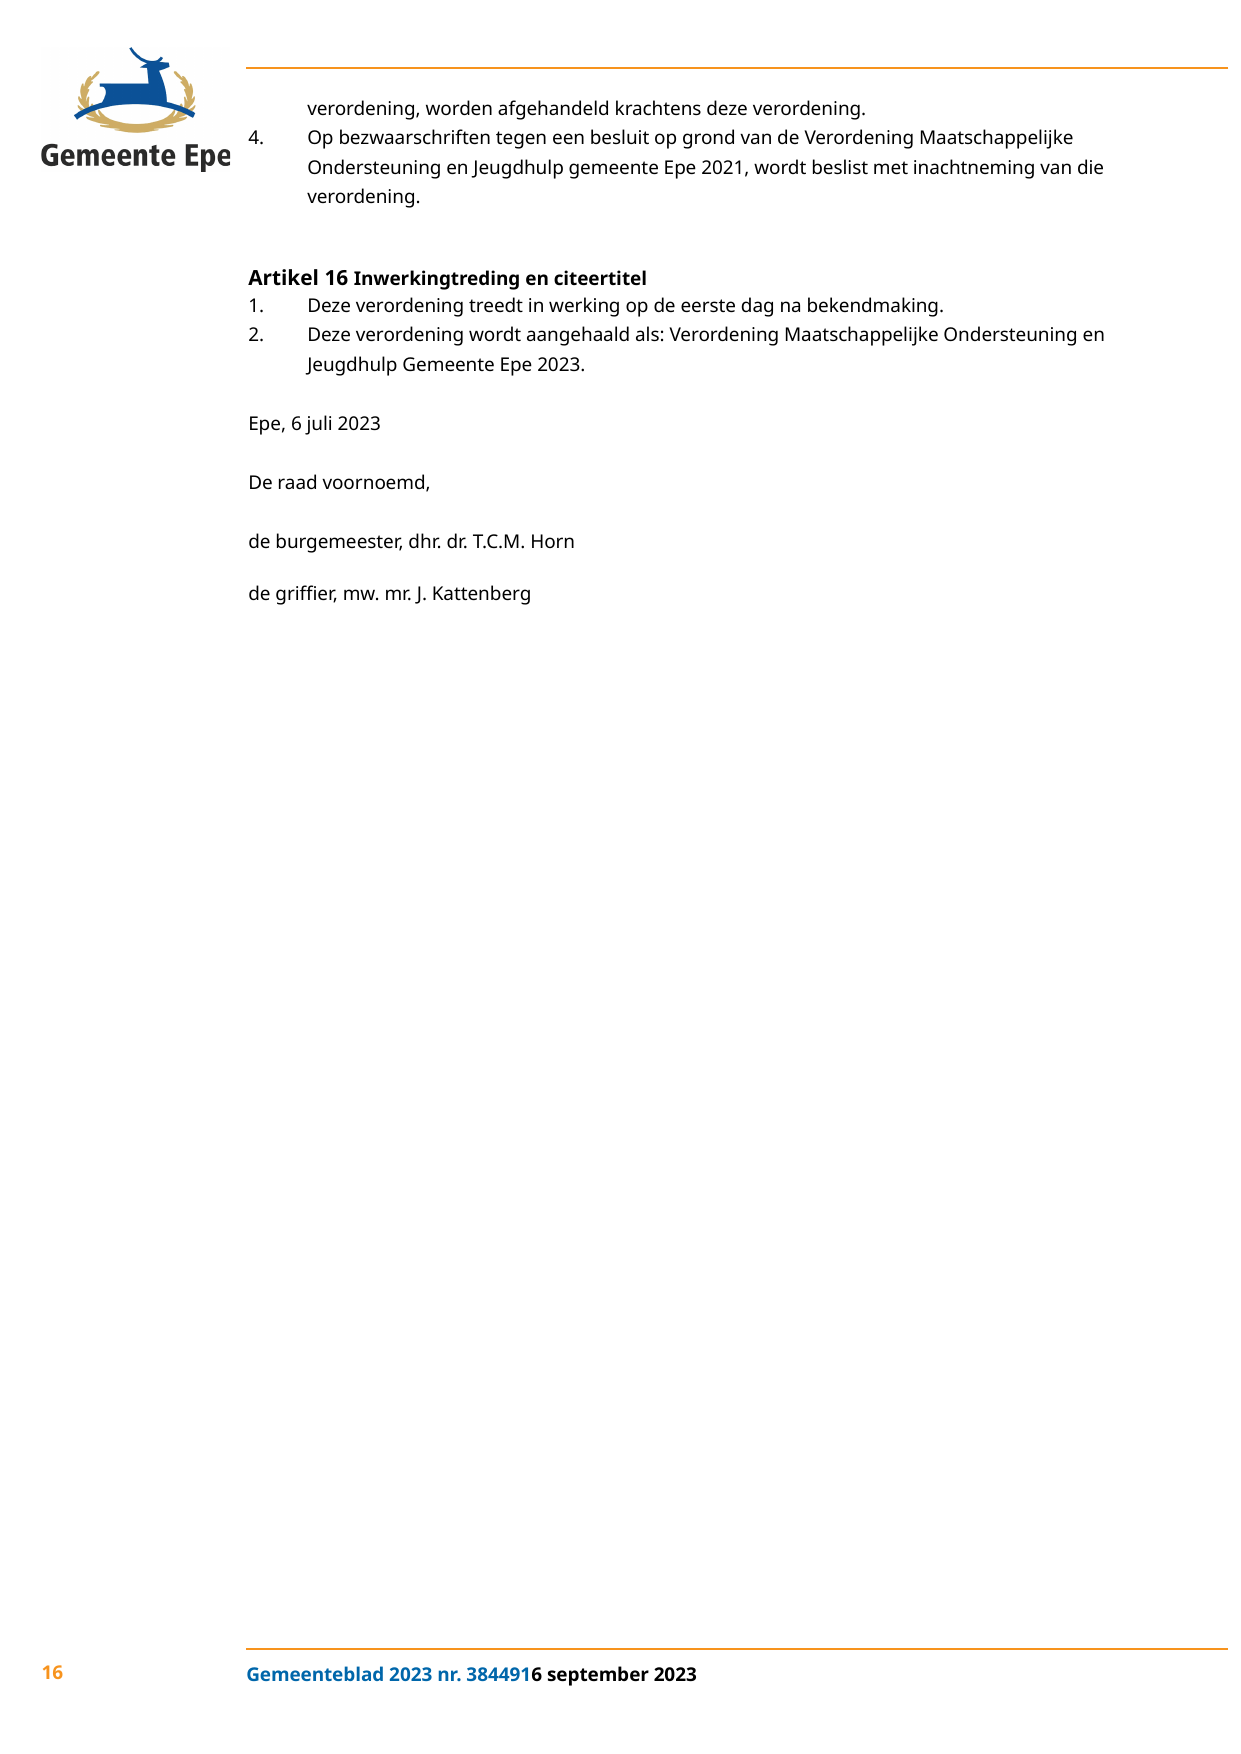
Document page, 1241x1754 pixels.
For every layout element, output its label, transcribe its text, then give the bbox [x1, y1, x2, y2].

text Artikel 16 Inwerkingtreding en citeertitel [248, 263, 1152, 292]
text de griffier, mw. mr. J. Kattenberg [248, 580, 1152, 606]
text de burgemeester, dhr. dr. T.C.M. Horn [248, 529, 1152, 554]
list Deze verordening treedt in werking op de eerste dag na bekendmaking. [248, 292, 1152, 318]
text Epe, 6 juli 2023 [248, 410, 1152, 436]
list Deze verordening wordt aangehaald als: Verordening Maatschappelijke Ondersteuning en Jeugdhulp Gemeente Epe 2023. [248, 322, 1152, 377]
list Op bezwaarschriften tegen een besluit op grond van de Verordening Maatschappelijke Ondersteuning en Jeugdhulp gemeente Epe 2021, wordt beslist met inachtneming van die verordening. [248, 124, 1152, 209]
text De raad voornoemd, [248, 469, 1152, 495]
list verordening, worden afgehandeld krachtens deze verordening. [248, 95, 1152, 121]
picture [41, 47, 231, 172]
